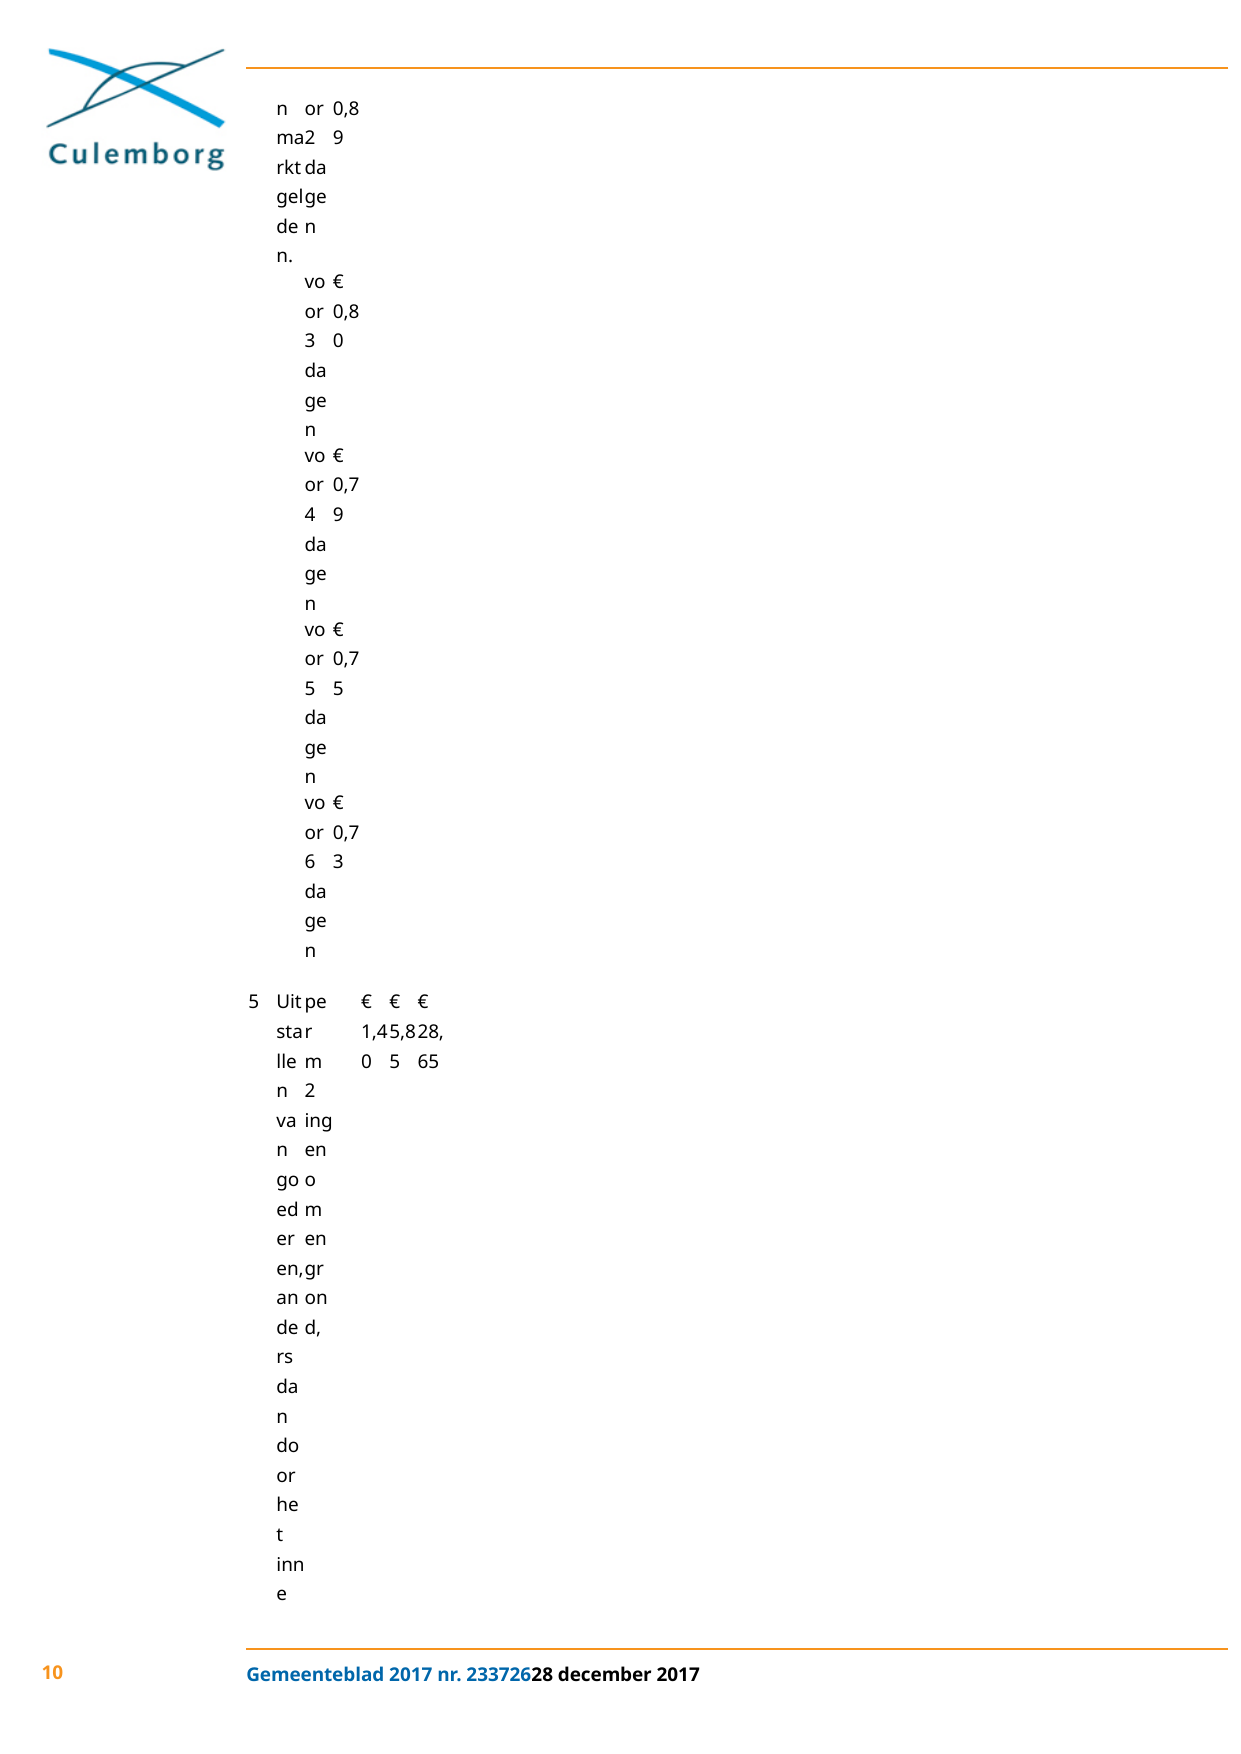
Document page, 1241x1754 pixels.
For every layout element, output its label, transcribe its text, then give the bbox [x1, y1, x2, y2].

table_cell [304, 963, 333, 989]
table_cell [446, 963, 474, 989]
table_cell voor 4 dagen [304, 442, 333, 616]
table_cell [417, 963, 446, 989]
table_cell voor 3 dagen [304, 269, 333, 442]
table_cell n marktgelden. [276, 95, 304, 268]
table_cell [389, 616, 417, 789]
table_cell Uitstallen van goederen, anders dan door het inne [276, 989, 304, 1606]
table_cell voor 6 dagen [304, 789, 333, 963]
table_cell per m2 ingenomen grond, [304, 989, 333, 1606]
table_cell [248, 789, 276, 963]
table_cell € 0,80 [333, 269, 361, 442]
table_cell [389, 95, 417, 268]
table_cell [248, 269, 276, 442]
table_cell or 2 dagen [304, 95, 333, 268]
table_cell € 28,65 [417, 989, 446, 1606]
table_cell [446, 616, 474, 789]
table_cell [446, 989, 474, 1606]
table_cell € 5,85 [389, 989, 417, 1606]
table_cell [276, 616, 304, 789]
table_cell [276, 269, 304, 442]
table_cell 5 [248, 989, 276, 1606]
table_cell 0,89 [333, 95, 361, 268]
table_cell [276, 442, 304, 616]
table_cell [248, 963, 276, 989]
table_cell [248, 442, 276, 616]
table_cell [417, 95, 446, 268]
table_cell [417, 442, 446, 616]
table_cell € 0,73 [333, 789, 361, 963]
table_cell [276, 963, 304, 989]
table_cell € 0,79 [333, 442, 361, 616]
table_cell [389, 789, 417, 963]
table_cell [446, 789, 474, 963]
table_cell [248, 616, 276, 789]
table_cell [361, 963, 389, 989]
table_cell [417, 269, 446, 442]
table_cell [333, 963, 361, 989]
table_cell € 1,40 [361, 989, 389, 1606]
table_cell [361, 616, 389, 789]
table_cell [333, 989, 361, 1606]
table_cell [446, 442, 474, 616]
table_cell [446, 95, 474, 268]
table_cell [446, 269, 474, 442]
table_cell [417, 616, 446, 789]
table_cell [361, 95, 389, 268]
table_cell [276, 789, 304, 963]
table_cell [361, 269, 389, 442]
table_cell voor 5 dagen [304, 616, 333, 789]
picture [41, 47, 231, 172]
table_cell € 0,75 [333, 616, 361, 789]
table_cell [248, 95, 276, 268]
table_cell [361, 442, 389, 616]
table_cell [389, 269, 417, 442]
table_cell [389, 442, 417, 616]
table_cell [389, 963, 417, 989]
table_cell [417, 789, 446, 963]
table_cell [361, 789, 389, 963]
